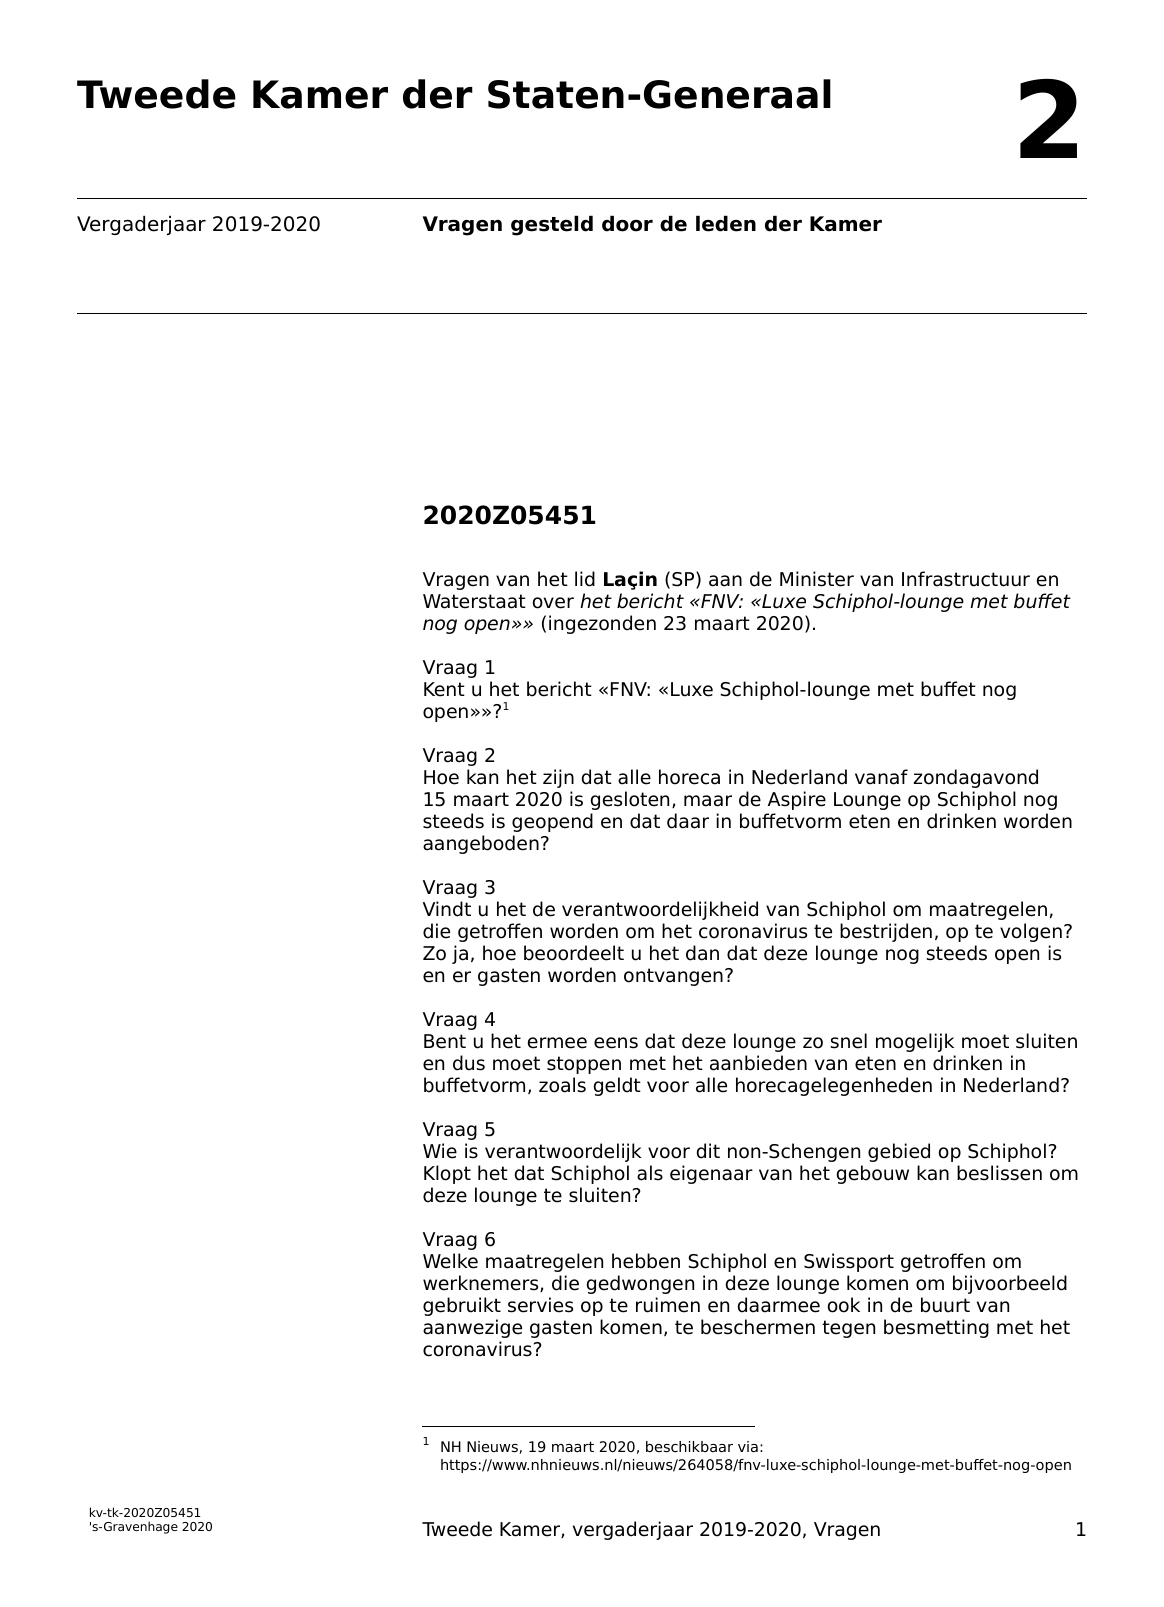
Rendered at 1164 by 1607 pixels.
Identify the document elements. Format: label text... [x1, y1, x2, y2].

table_header Tweede Kamer der Staten-Generaal [77, 59, 886, 198]
text Vragen van het lid Laçin (SP) aan de Minister van Infrastructuur en Waterstaat over het bericht «FNV: «Luxe Schiphol-lounge met buffet nog open»» (ingezonden 23 maart 2020). [422, 569, 1087, 635]
text Vindt u het de verantwoordelijkheid van Schiphol om maatregelen, die getroffen worden om het coronavirus te bestrijden, op te volgen? Zo ja, hoe beoordeelt u het dan dat deze lounge nog steeds open is en er gasten worden ontvangen? [422, 899, 1087, 987]
table_header 2 [886, 59, 1087, 198]
text Bent u het ermee eens dat deze lounge zo snel mogelijk moet sluiten en dus moet stoppen met het aanbieden van eten en drinken in buffetvorm, zoals geldt voor alle horecagelegenheden in Nederland? [422, 1031, 1087, 1097]
text 2020Z05451 [422, 501, 1087, 531]
text kv-tk-2020Z05451 [88, 1506, 323, 1520]
text NH Nieuws, 19 maart 2020, beschikbaar via: https://www.nhnieuws.nl/nieuws/264058/fnv-luxe-schiphol-lounge-met-buffet-nog-open [422, 1435, 1087, 1474]
table_cell Vergaderjaar 2019-2020 [77, 199, 422, 313]
text Kent u het bericht «FNV: «Luxe Schiphol-lounge met buffet nog open»»? [422, 679, 1087, 723]
text Vraag 5 [422, 1119, 1087, 1141]
text Vraag 6 [422, 1229, 1087, 1251]
text Vraag 3 [422, 877, 1087, 899]
text Vraag 2 [422, 745, 1087, 767]
text Welke maatregelen hebben Schiphol en Swissport getroffen om werknemers, die gedwongen in deze lounge komen om bijvoorbeeld gebruikt servies op te ruimen en daarmee ook in de buurt van aanwezige gasten komen, te beschermen tegen besmetting met het coronavirus? [422, 1251, 1087, 1361]
text Hoe kan het zijn dat alle horeca in Nederland vanaf zondagavond 15 maart 2020 is gesloten, maar de Aspire Lounge op Schiphol nog steeds is geopend en dat daar in buffetvorm eten en drinken worden aangeboden? [422, 767, 1087, 855]
text 's-Gravenhage 2020 [88, 1520, 323, 1534]
text Vraag 1 [422, 657, 1087, 679]
text Wie is verantwoordelijk voor dit non-Schengen gebied op Schiphol? Klopt het dat Schiphol als eigenaar van het gebouw kan beslissen om deze lounge te sluiten? [422, 1141, 1087, 1207]
table_cell Vragen gesteld door de leden der Kamer [422, 199, 1087, 313]
text Vraag 4 [422, 1009, 1087, 1031]
